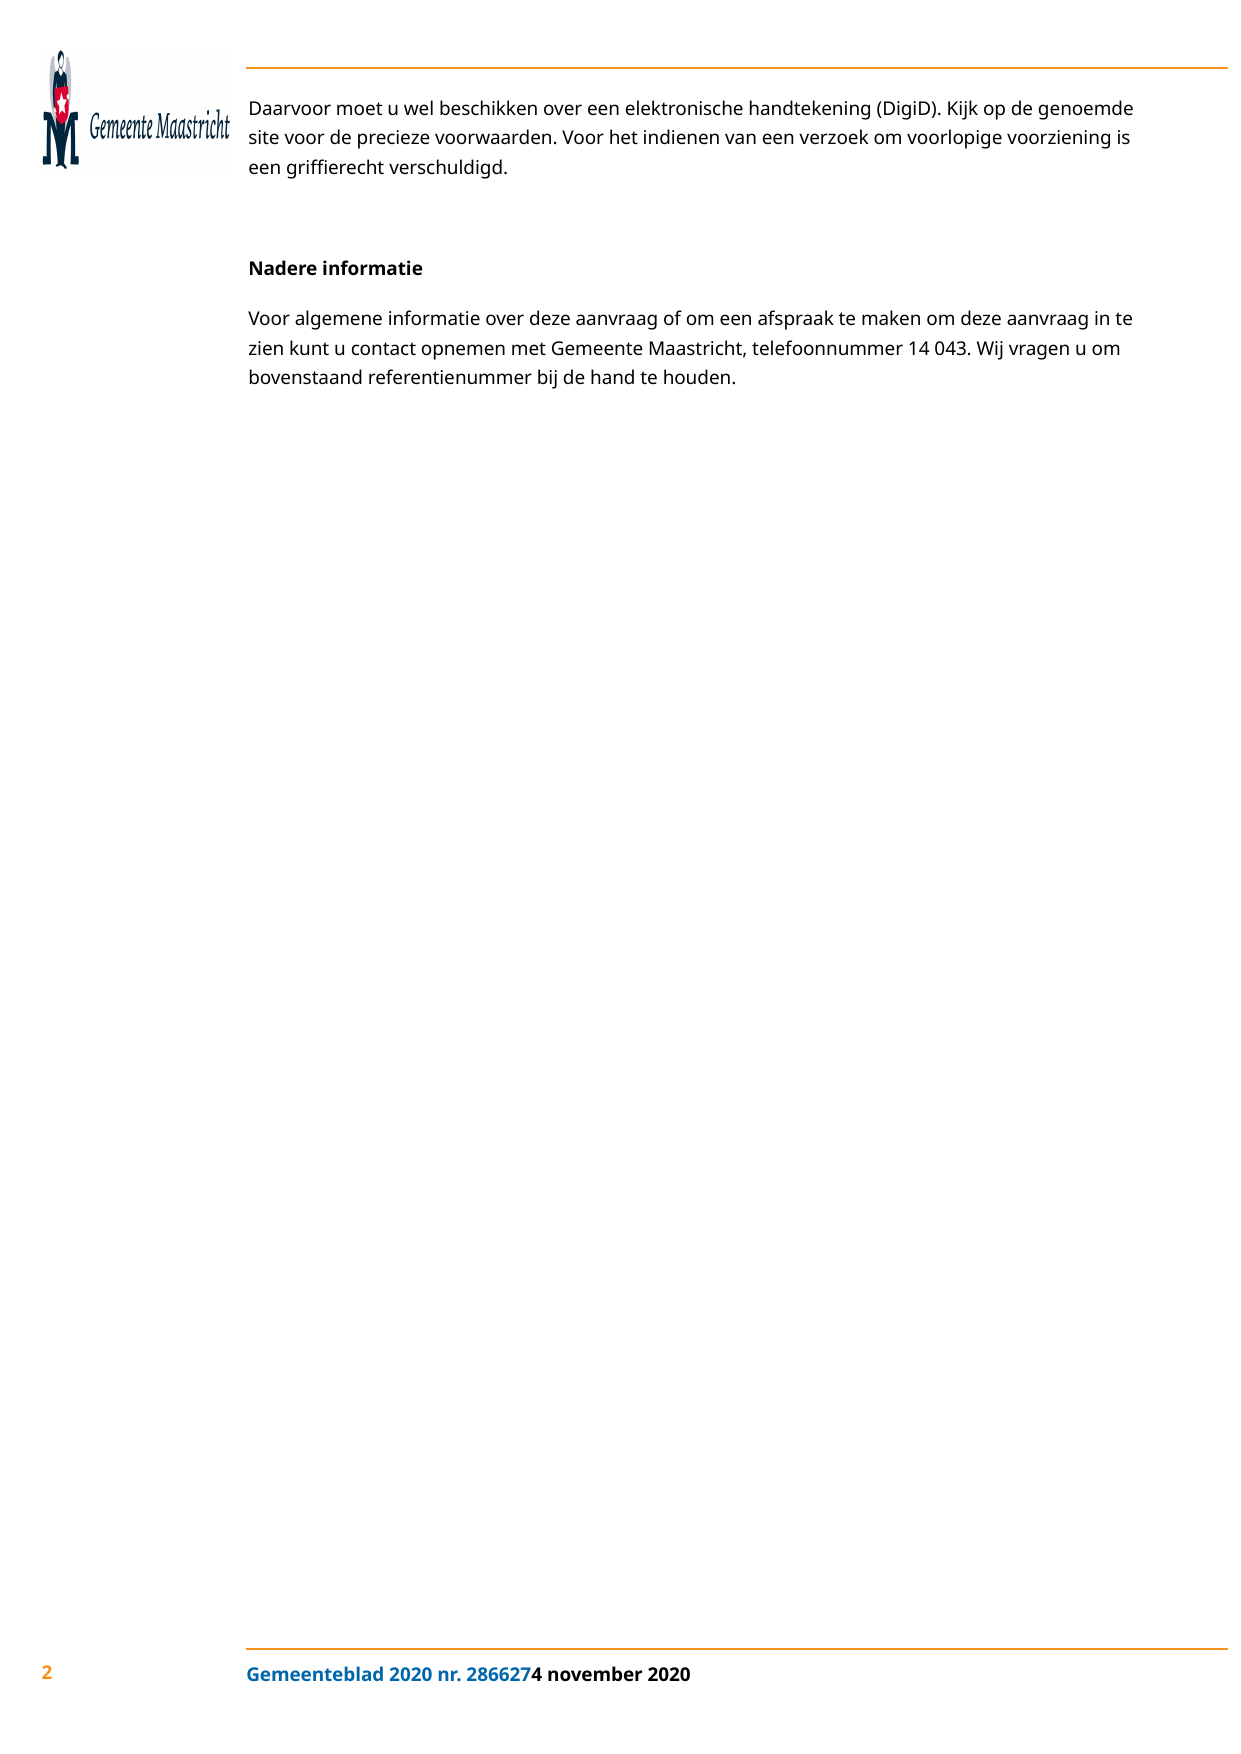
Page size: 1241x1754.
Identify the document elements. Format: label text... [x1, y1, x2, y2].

text Daarvoor moet u wel beschikken over een elektronische handtekening (DigiD). Kijk op de genoemde site voor de precieze voorwaarden. Voor het indienen van een verzoek om voorlopige voorziening is een griffierecht verschuldigd. [248, 95, 1152, 180]
text Voor algemene informatie over deze aanvraag of om een afspraak te maken om deze aanvraag in te zien kunt u contact opnemen met Gemeente Maastricht, telefoonnummer 14 043. Wij vragen u om bovenstaand referentienummer bij de hand te houden. [248, 305, 1152, 390]
text Nadere informatie [248, 255, 1152, 281]
picture [41, 47, 231, 172]
